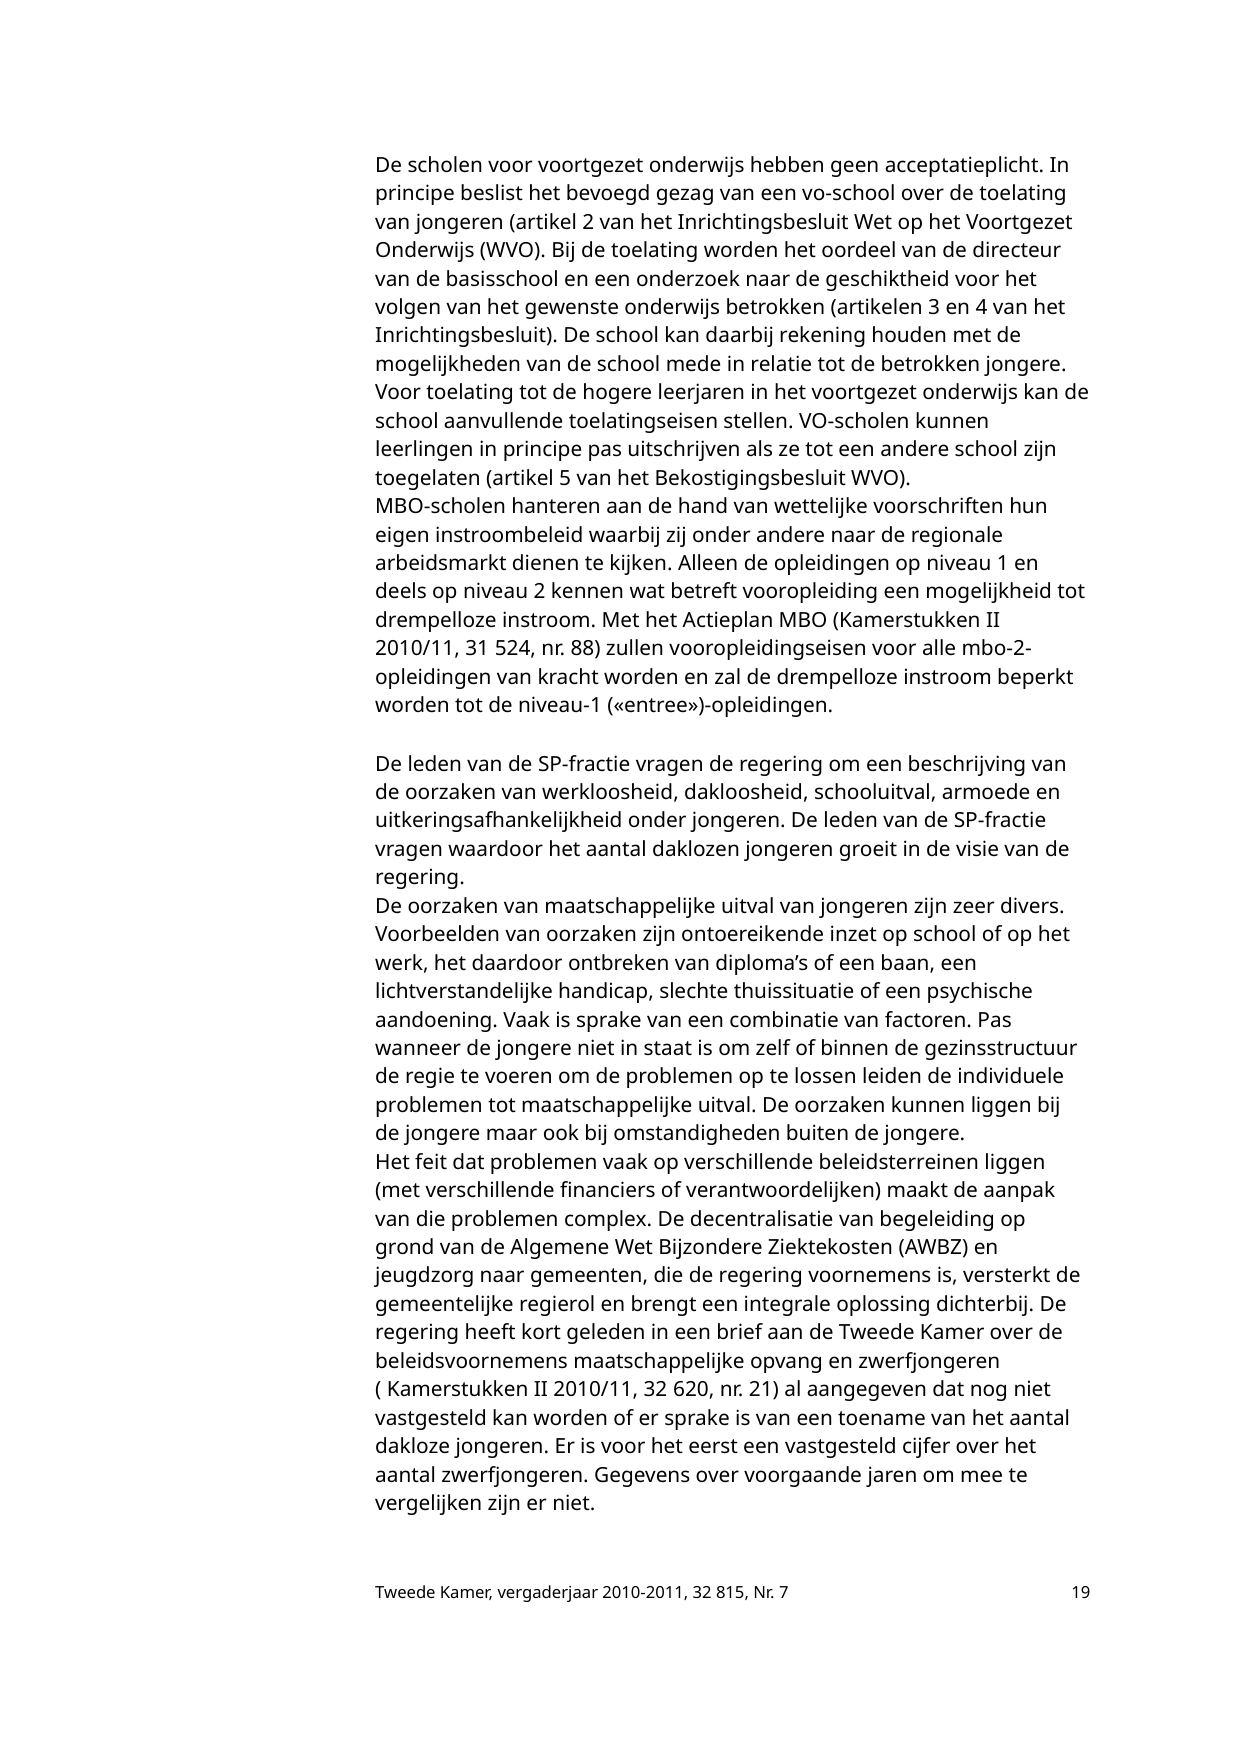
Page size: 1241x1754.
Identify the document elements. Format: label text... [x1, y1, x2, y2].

text MBO-scholen hanteren aan de hand van wettelijke voorschriften hun eigen instroombeleid waarbij zij onder andere naar de regionale arbeidsmarkt dienen te kijken. Alleen de opleidingen op niveau 1 en deels op niveau 2 kennen wat betreft vooropleiding een mogelijkheid tot drempelloze instroom. Met het Actieplan MBO (Kamerstukken II 2010/11, 31 524, nr. 88) zullen vooropleidingseisen voor alle mbo-2-opleidingen van kracht worden en zal de drempelloze instroom beperkt worden tot de niveau-1 («entree»)-opleidingen. [375, 491, 1090, 719]
text Het feit dat problemen vaak op verschillende beleidsterreinen liggen (met verschillende financiers of verantwoordelijken) maakt de aanpak van die problemen complex. De decentralisatie van begeleiding op grond van de Algemene Wet Bijzondere Ziektekosten (AWBZ) en jeugdzorg naar gemeenten, die de regering voornemens is, versterkt de gemeentelijke regierol en brengt een integrale oplossing dichterbij. De regering heeft kort geleden in een brief aan de Tweede Kamer over de beleidsvoornemens maatschappelijke opvang en zwerfjongeren ( Kamerstukken II 2010/11, 32 620, nr. 21) al aangegeven dat nog niet vastgesteld kan worden of er sprake is van een toename van het aantal dakloze jongeren. Er is voor het eerst een vastgesteld cijfer over het aantal zwerfjongeren. Gegevens over voorgaande jaren om mee te vergelijken zijn er niet. [375, 1147, 1090, 1517]
text De scholen voor voortgezet onderwijs hebben geen acceptatieplicht. In principe beslist het bevoegd gezag van een vo-school over de toelating van jongeren (artikel 2 van het Inrichtingsbesluit Wet op het Voortgezet Onderwijs (WVO). Bij de toelating worden het oordeel van de directeur van de basisschool en een onderzoek naar de geschiktheid voor het volgen van het gewenste onderwijs betrokken (artikelen 3 en 4 van het Inrichtingsbesluit). De school kan daarbij rekening houden met de mogelijkheden van de school mede in relatie tot de betrokken jongere. Voor toelating tot de hogere leerjaren in het voortgezet onderwijs kan de school aanvullende toelatingseisen stellen. VO-scholen kunnen leerlingen in principe pas uitschrijven als ze tot een andere school zijn toegelaten (artikel 5 van het Bekostigingsbesluit WVO). [375, 150, 1090, 491]
text De oorzaken van maatschappelijke uitval van jongeren zijn zeer divers. Voorbeelden van oorzaken zijn ontoereikende inzet op school of op het werk, het daardoor ontbreken van diploma’s of een baan, een lichtverstandelijke handicap, slechte thuissituatie of een psychische aandoening. Vaak is sprake van een combinatie van factoren. Pas wanneer de jongere niet in staat is om zelf of binnen de gezinsstructuur de regie te voeren om de problemen op te lossen leiden de individuele problemen tot maatschappelijke uitval. De oorzaken kunnen liggen bij de jongere maar ook bij omstandigheden buiten de jongere. [375, 891, 1090, 1147]
text De leden van de SP-fractie vragen de regering om een beschrijving van de oorzaken van werkloosheid, dakloosheid, schooluitval, armoede en uitkeringsafhankelijkheid onder jongeren. De leden van de SP-fractie vragen waardoor het aantal daklozen jongeren groeit in de visie van de regering. [375, 749, 1090, 891]
